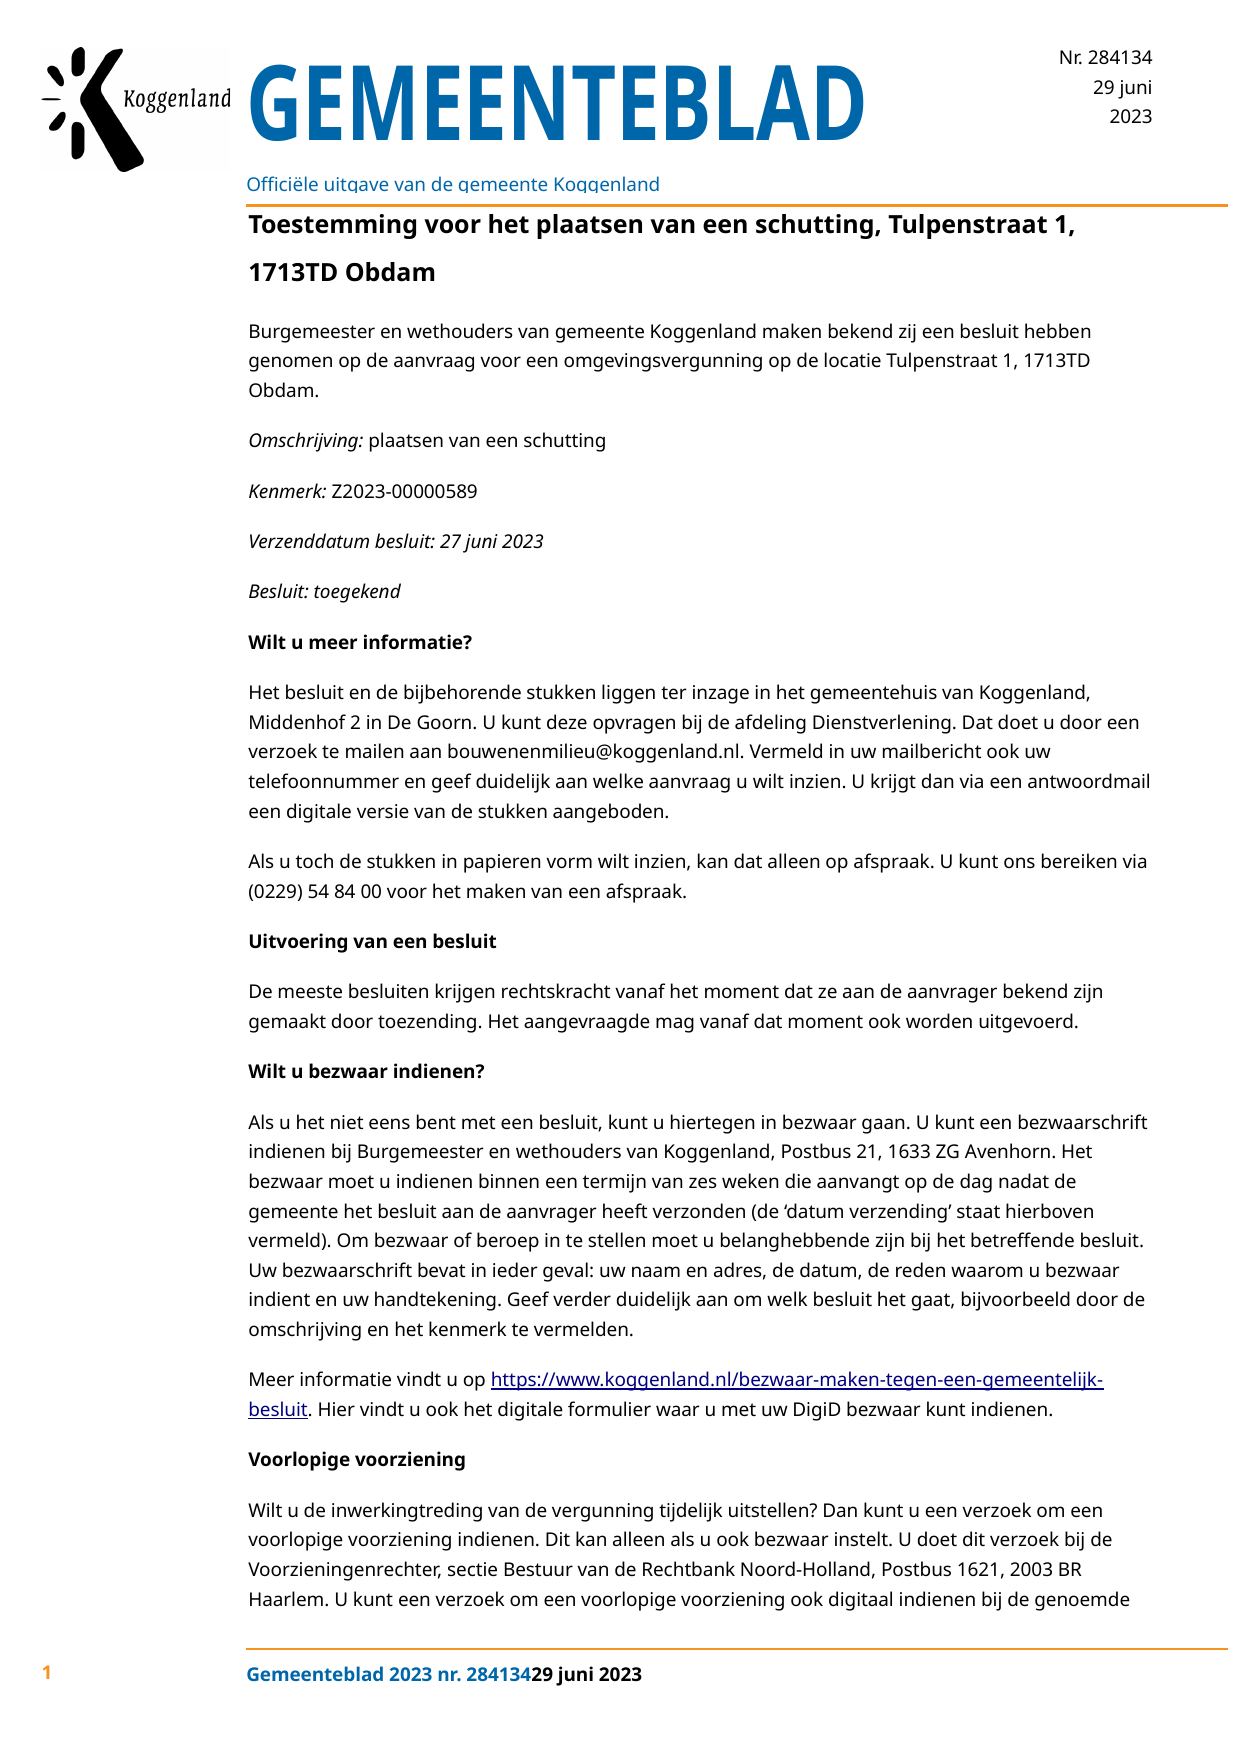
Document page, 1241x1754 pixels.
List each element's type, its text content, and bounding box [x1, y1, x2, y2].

text Als u het niet eens bent met een besluit, kunt u hiertegen in bezwaar gaan. U kunt een bezwaarschrift indienen bij Burgemeester en wethouders van Koggenland, Postbus 21, 1633 ZG Avenhorn. Het bezwaar moet u indienen binnen een termijn van zes weken die aanvangt op de dag nadat de gemeente het besluit aan de aanvrager heeft verzonden (de ‘datum verzending’ staat hierboven vermeld). Om bezwaar of beroep in te stellen moet u belanghebbende zijn bij het betreffende besluit. Uw bezwaarschrift bevat in ieder geval: uw naam en adres, de datum, de reden waarom u bezwaar indient en uw handtekening. Geef verder duidelijk aan om welk besluit het gaat, bijvoorbeeld door de omschrijving en het kenmerk te vermelden. [248, 1109, 1152, 1342]
text Wilt u bezwaar indienen? [248, 1059, 1152, 1084]
text Wilt u de inwerkingtreding van de vergunning tijdelijk uitstellen? Dan kunt u een verzoek om een voorlopige voorziening indienen. Dit kan alleen als u ook bezwaar instelt. U doet dit verzoek bij de Voorzieningenrechter, sectie Bestuur van de Rechtbank Noord-Holland, Postbus 1621, 2003 BR Haarlem. U kunt een verzoek om een voorlopige voorziening ook digitaal indienen bij de genoemde [248, 1497, 1152, 1612]
text Meer informatie vindt u op https://www.koggenland.nl/bezwaar-maken-tegen-een-gemeentelijk-besluit. Hier vindt u ook het digitale formulier waar u met uw DigiD bezwaar kunt indienen. [248, 1367, 1152, 1422]
text Kenmerk: Z2023-00000589 [248, 478, 1152, 504]
text De meeste besluiten krijgen rechtskracht vanaf het moment dat ze aan de aanvrager bekend zijn gemaakt door toezending. Het aangevraagde mag vanaf dat moment ook worden uitgevoerd. [248, 979, 1152, 1034]
text Uitvoering van een besluit [248, 928, 1152, 954]
text Verzenddatum besluit: 27 juni 2023 [248, 528, 1152, 554]
text Burgemeester en wethouders van gemeente Koggenland maken bekend zij een besluit hebben genomen op de aanvraag voor een omgevingsvergunning op de locatie Tulpenstraat 1, 1713TD Obdam. [248, 318, 1152, 403]
text Omschrijving: plaatsen van een schutting [248, 427, 1152, 453]
text Als u toch de stukken in papieren vorm wilt inzien, kan dat alleen op afspraak. U kunt ons bereiken via (0229) 54 84 00 voor het maken van een afspraak. [248, 848, 1152, 904]
text Het besluit en de bijbehorende stukken liggen ter inzage in het gemeentehuis van Koggenland, Middenhof 2 in De Goorn. U kunt deze opvragen bij de afdeling Dienstverlening. Dat doet u door een verzoek te mailen aan bouwenenmilieu@koggenland.nl. Vermeld in uw mailbericht ook uw telefoonnummer en geef duidelijk aan welke aanvraag u wilt inzien. U krijgt dan via een antwoordmail een digitale versie van de stukken aangeboden. [248, 679, 1152, 824]
picture [41, 47, 231, 172]
text Toestemming voor het plaatsen van een schutting, Tulpenstraat 1, 1713TD Obdam [248, 207, 1152, 288]
text Voorlopige voorziening [248, 1447, 1152, 1472]
text Besluit: toegekend [248, 579, 1152, 604]
text Wilt u meer informatie? [248, 629, 1152, 655]
